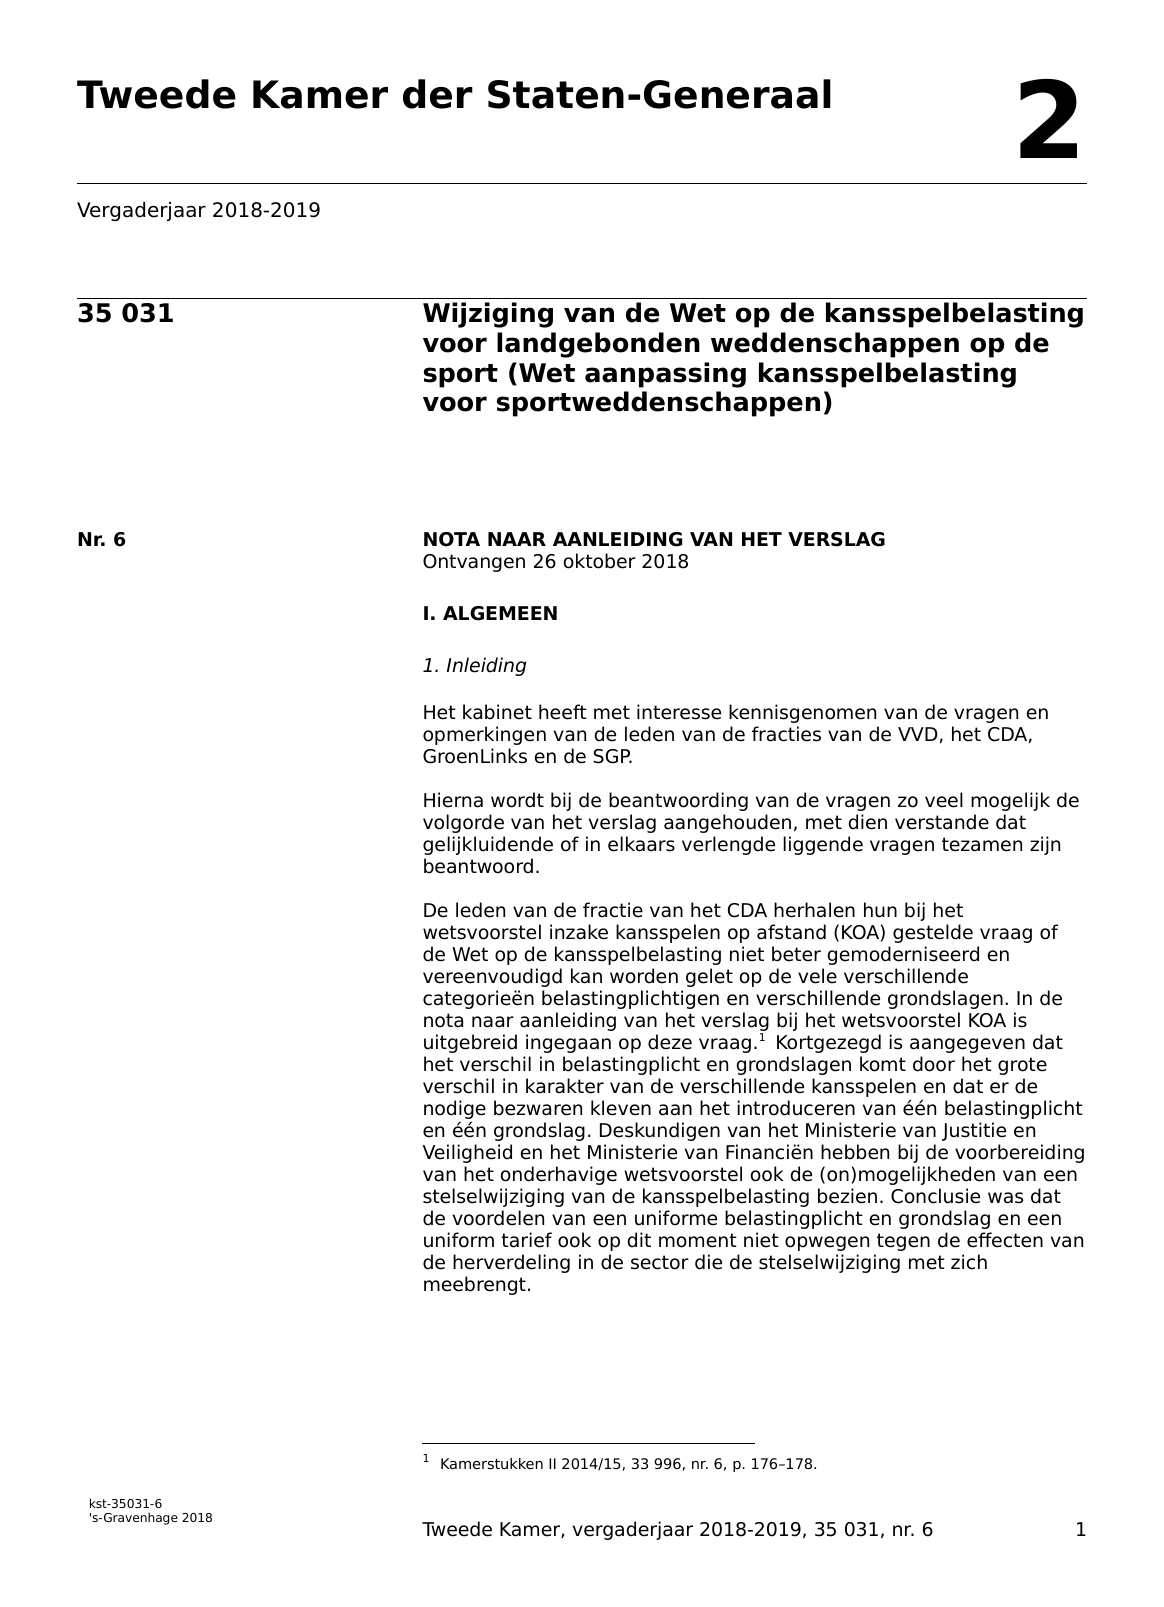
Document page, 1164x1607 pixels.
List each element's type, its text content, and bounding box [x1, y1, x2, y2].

table_cell Vergaderjaar 2018-2019 [77, 184, 1087, 298]
subtitle 35 031 Wijziging van de Wet op de kansspelbelasting voor landgebonden weddenschappen op de sport (Wet aanpassing kansspelbelasting voor sportweddenschappen) [77, 299, 1087, 418]
text Kamerstukken II 2014/15, 33 996, nr. 6, p. 176–178. [422, 1452, 1087, 1474]
table_header Tweede Kamer der Staten-Generaal [77, 59, 886, 183]
text Het kabinet heeft met interesse kennisgenomen van de vragen en opmerkingen van de leden van de fracties van de VVD, het CDA, GroenLinks en de SGP. [422, 702, 1087, 768]
subtitle 1. Inleiding [422, 655, 1087, 677]
text Hierna wordt bij de beantwoording van de vragen zo veel mogelijk de volgorde van het verslag aangehouden, met dien verstande dat gelijkluidende of in elkaars verlengde liggende vragen tezamen zijn beantwoord. [422, 790, 1087, 878]
table_header 2 [886, 59, 1087, 183]
subtitle Nr. 6 NOTA NAAR AANLEIDING VAN HET VERSLAG [77, 529, 1087, 551]
text 's-Gravenhage 2018 [88, 1511, 323, 1525]
text De leden van de fractie van het CDA herhalen hun bij het wetsvoorstel inzake kansspelen op afstand (KOA) gestelde vraag of de Wet op de kansspelbelasting niet beter gemoderniseerd en vereenvoudigd kan worden gelet op de vele verschillende categorieën belastingplichtigen en verschillende grondslagen. In de nota naar aanleiding van het verslag bij het wetsvoorstel KOA is uitgebreid ingegaan op deze vraag. Kortgezegd is aangegeven dat het verschil in belastingplicht en grondslagen komt door het grote verschil in karakter van de verschillende kansspelen en dat er de nodige bezwaren kleven aan het introduceren van één belastingplicht en één grondslag. Deskundigen van het Ministerie van Justitie en Veiligheid en het Ministerie van Financiën hebben bij de voorbereiding van het onderhavige wetsvoorstel ook de (on)mogelijkheden van een stelselwijziging van de kansspelbelasting bezien. Conclusie was dat de voordelen van een uniforme belastingplicht en grondslag en een uniform tarief ook op dit moment niet opwegen tegen de effecten van de herverdeling in de sector die de stelselwijziging met zich meebrengt. [422, 900, 1087, 1296]
text kst-35031-6 [88, 1497, 323, 1511]
text Ontvangen 26 oktober 2018 [422, 551, 1087, 573]
subtitle I. ALGEMEEN [422, 603, 1087, 625]
